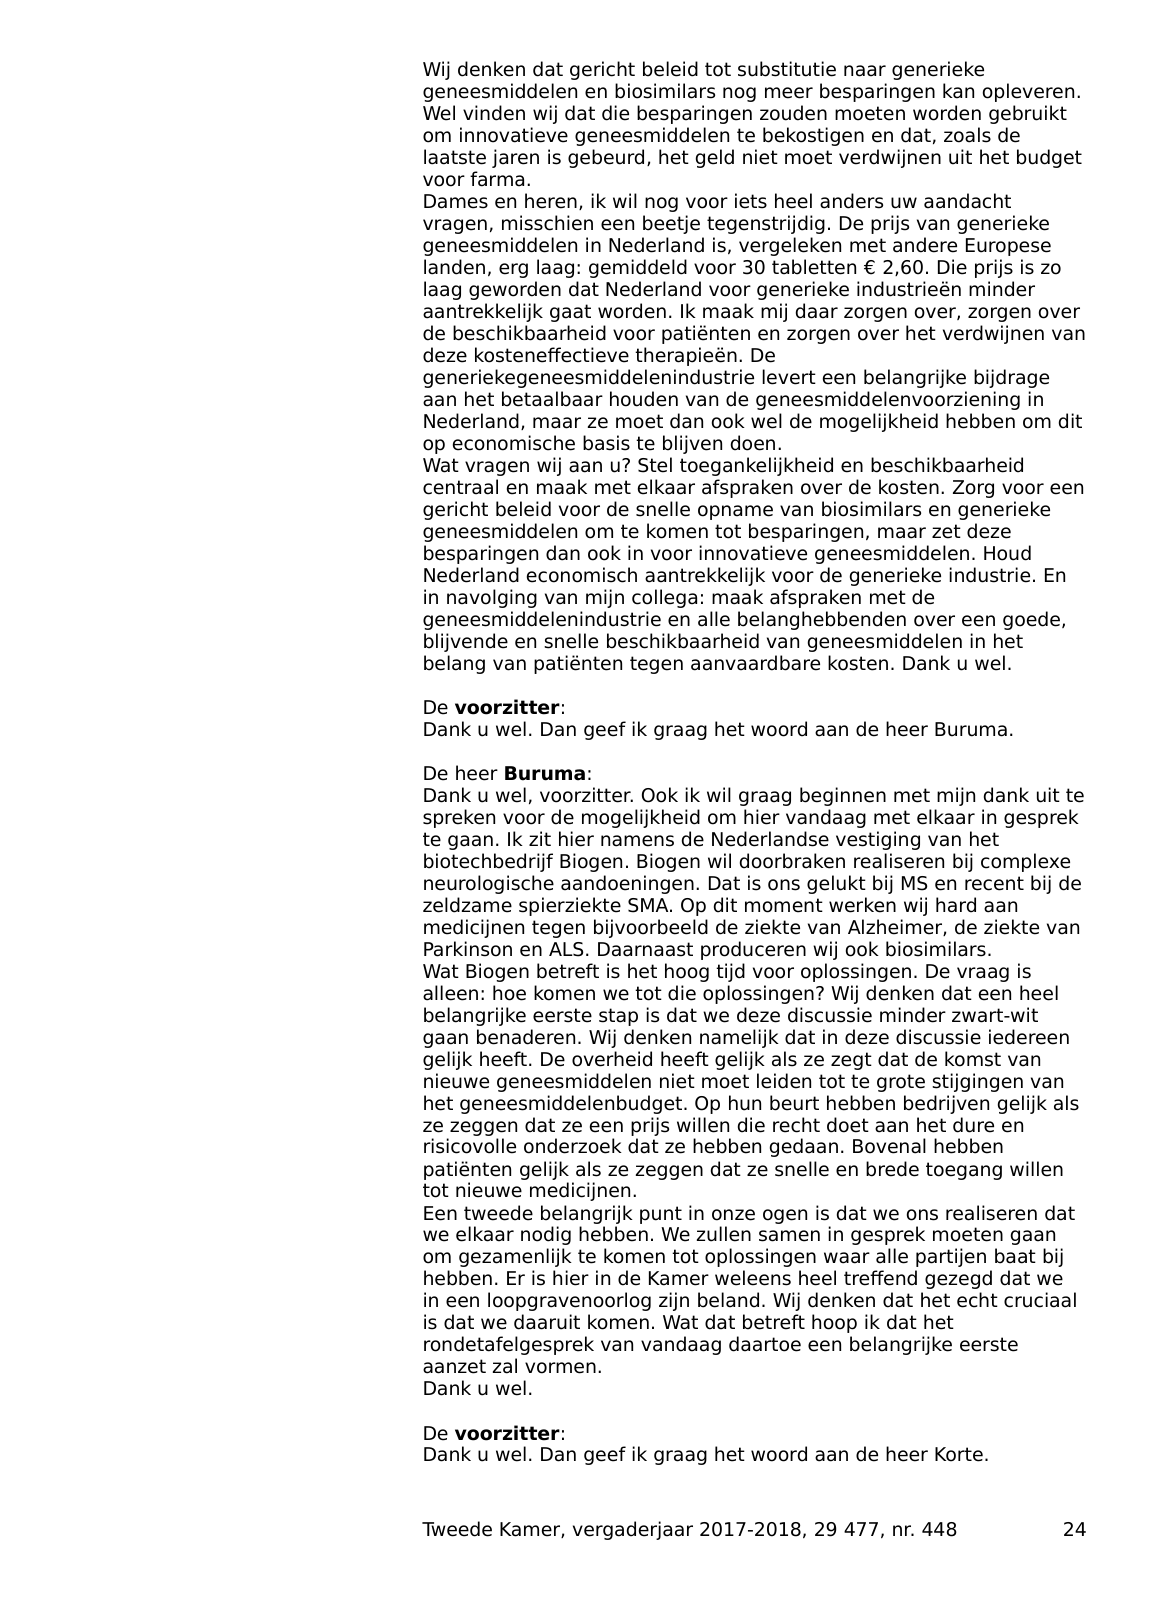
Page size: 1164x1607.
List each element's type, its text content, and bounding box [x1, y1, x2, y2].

text De voorzitter: [422, 1422, 1087, 1444]
text Dames en heren, ik wil nog voor iets heel anders uw aandacht vragen, misschien een beetje tegenstrijdig. De prijs van generieke geneesmiddelen in Nederland is, vergeleken met andere Europese landen, erg laag: gemiddeld voor 30 tabletten € 2,60. Die prijs is zo laag geworden dat Nederland voor generieke industrieën minder aantrekkelijk gaat worden. Ik maak mij daar zorgen over, zorgen over de beschikbaarheid voor patiënten en zorgen over het verdwijnen van deze kosteneffectieve therapieën. De generiekegeneesmiddelenindustrie levert een belangrijke bijdrage aan het betaalbaar houden van de geneesmiddelenvoorziening in Nederland, maar ze moet dan ook wel de mogelijkheid hebben om dit op economische basis te blijven doen. [422, 191, 1087, 455]
text Wij denken dat gericht beleid tot substitutie naar generieke geneesmiddelen en biosimilars nog meer besparingen kan opleveren. Wel vinden wij dat die besparingen zouden moeten worden gebruikt om innovatieve geneesmiddelen te bekostigen en dat, zoals de laatste jaren is gebeurd, het geld niet moet verdwijnen uit het budget voor farma. [422, 59, 1087, 191]
text De heer Buruma: [422, 763, 1087, 785]
text De voorzitter: [422, 697, 1087, 719]
text Wat vragen wij aan u? Stel toegankelijkheid en beschikbaarheid centraal en maak met elkaar afspraken over de kosten. Zorg voor een gericht beleid voor de snelle opname van biosimilars en generieke geneesmiddelen om te komen tot besparingen, maar zet deze besparingen dan ook in voor innovatieve geneesmiddelen. Houd Nederland economisch aantrekkelijk voor de generieke industrie. En in navolging van mijn collega: maak afspraken met de geneesmiddelenindustrie en alle belanghebbenden over een goede, blijvende en snelle beschikbaarheid van geneesmiddelen in het belang van patiënten tegen aanvaardbare kosten. Dank u wel. [422, 455, 1087, 674]
text Dank u wel. Dan geef ik graag het woord aan de heer Buruma. [422, 719, 1087, 741]
text Dank u wel. [422, 1378, 1087, 1400]
text Wat Biogen betreft is het hoog tijd voor oplossingen. De vraag is alleen: hoe komen we tot die oplossingen? Wij denken dat een heel belangrijke eerste stap is dat we deze discussie minder zwart-wit gaan benaderen. Wij denken namelijk dat in deze discussie iedereen gelijk heeft. De overheid heeft gelijk als ze zegt dat de komst van nieuwe geneesmiddelen niet moet leiden tot te grote stijgingen van het geneesmiddelenbudget. Op hun beurt hebben bedrijven gelijk als ze zeggen dat ze een prijs willen die recht doet aan het dure en risicovolle onderzoek dat ze hebben gedaan. Bovenal hebben patiënten gelijk als ze zeggen dat ze snelle en brede toegang willen tot nieuwe medicijnen. [422, 961, 1087, 1202]
text Dank u wel. Dan geef ik graag het woord aan de heer Korte. [422, 1444, 1087, 1466]
text Een tweede belangrijk punt in onze ogen is dat we ons realiseren dat we elkaar nodig hebben. We zullen samen in gesprek moeten gaan om gezamenlijk te komen tot oplossingen waar alle partijen baat bij hebben. Er is hier in de Kamer weleens heel treffend gezegd dat we in een loopgravenoorlog zijn beland. Wij denken dat het echt cruciaal is dat we daaruit komen. Wat dat betreft hoop ik dat het rondetafelgesprek van vandaag daartoe een belangrijke eerste aanzet zal vormen. [422, 1202, 1087, 1378]
text Dank u wel, voorzitter. Ook ik wil graag beginnen met mijn dank uit te spreken voor de mogelijkheid om hier vandaag met elkaar in gesprek te gaan. Ik zit hier namens de Nederlandse vestiging van het biotechbedrijf Biogen. Biogen wil doorbraken realiseren bij complexe neurologische aandoeningen. Dat is ons gelukt bij MS en recent bij de zeldzame spierziekte SMA. Op dit moment werken wij hard aan medicijnen tegen bijvoorbeeld de ziekte van Alzheimer, de ziekte van Parkinson en ALS. Daarnaast produceren wij ook biosimilars. [422, 785, 1087, 961]
